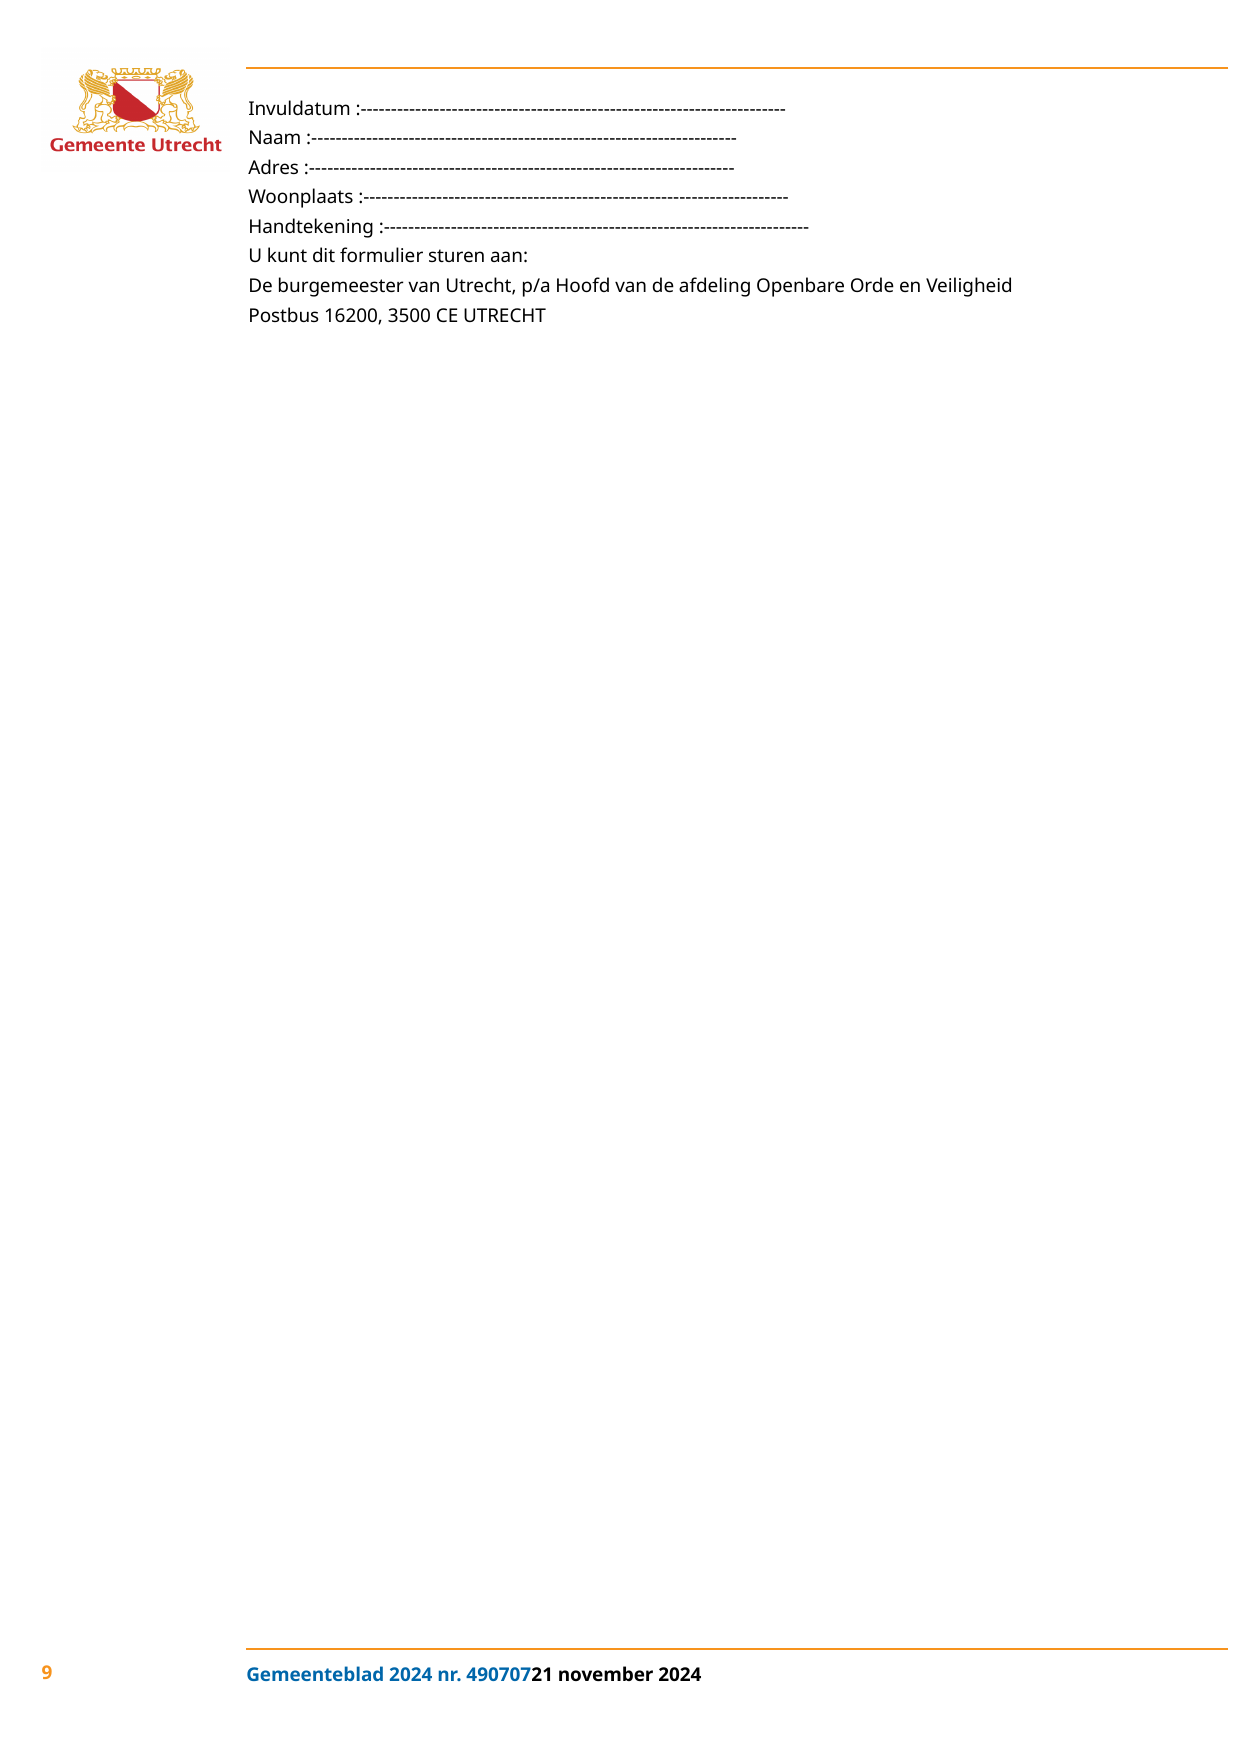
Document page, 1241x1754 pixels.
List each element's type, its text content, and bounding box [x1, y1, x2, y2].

text De burgemeester van Utrecht, p/a Hoofd van de afdeling Openbare Orde en Veiligheid [248, 272, 1152, 298]
text Woonplaats :---------------------------------------------------------------------- [248, 183, 1152, 209]
text Adres :---------------------------------------------------------------------- [248, 154, 1152, 180]
text Invuldatum :---------------------------------------------------------------------- [248, 95, 1152, 121]
text Handtekening :---------------------------------------------------------------------- [248, 213, 1152, 239]
text Postbus 16200, 3500 CE UTRECHT [248, 302, 1152, 328]
picture [41, 47, 231, 172]
text U kunt dit formulier sturen aan: [248, 243, 1152, 268]
text Naam :---------------------------------------------------------------------- [248, 124, 1152, 150]
